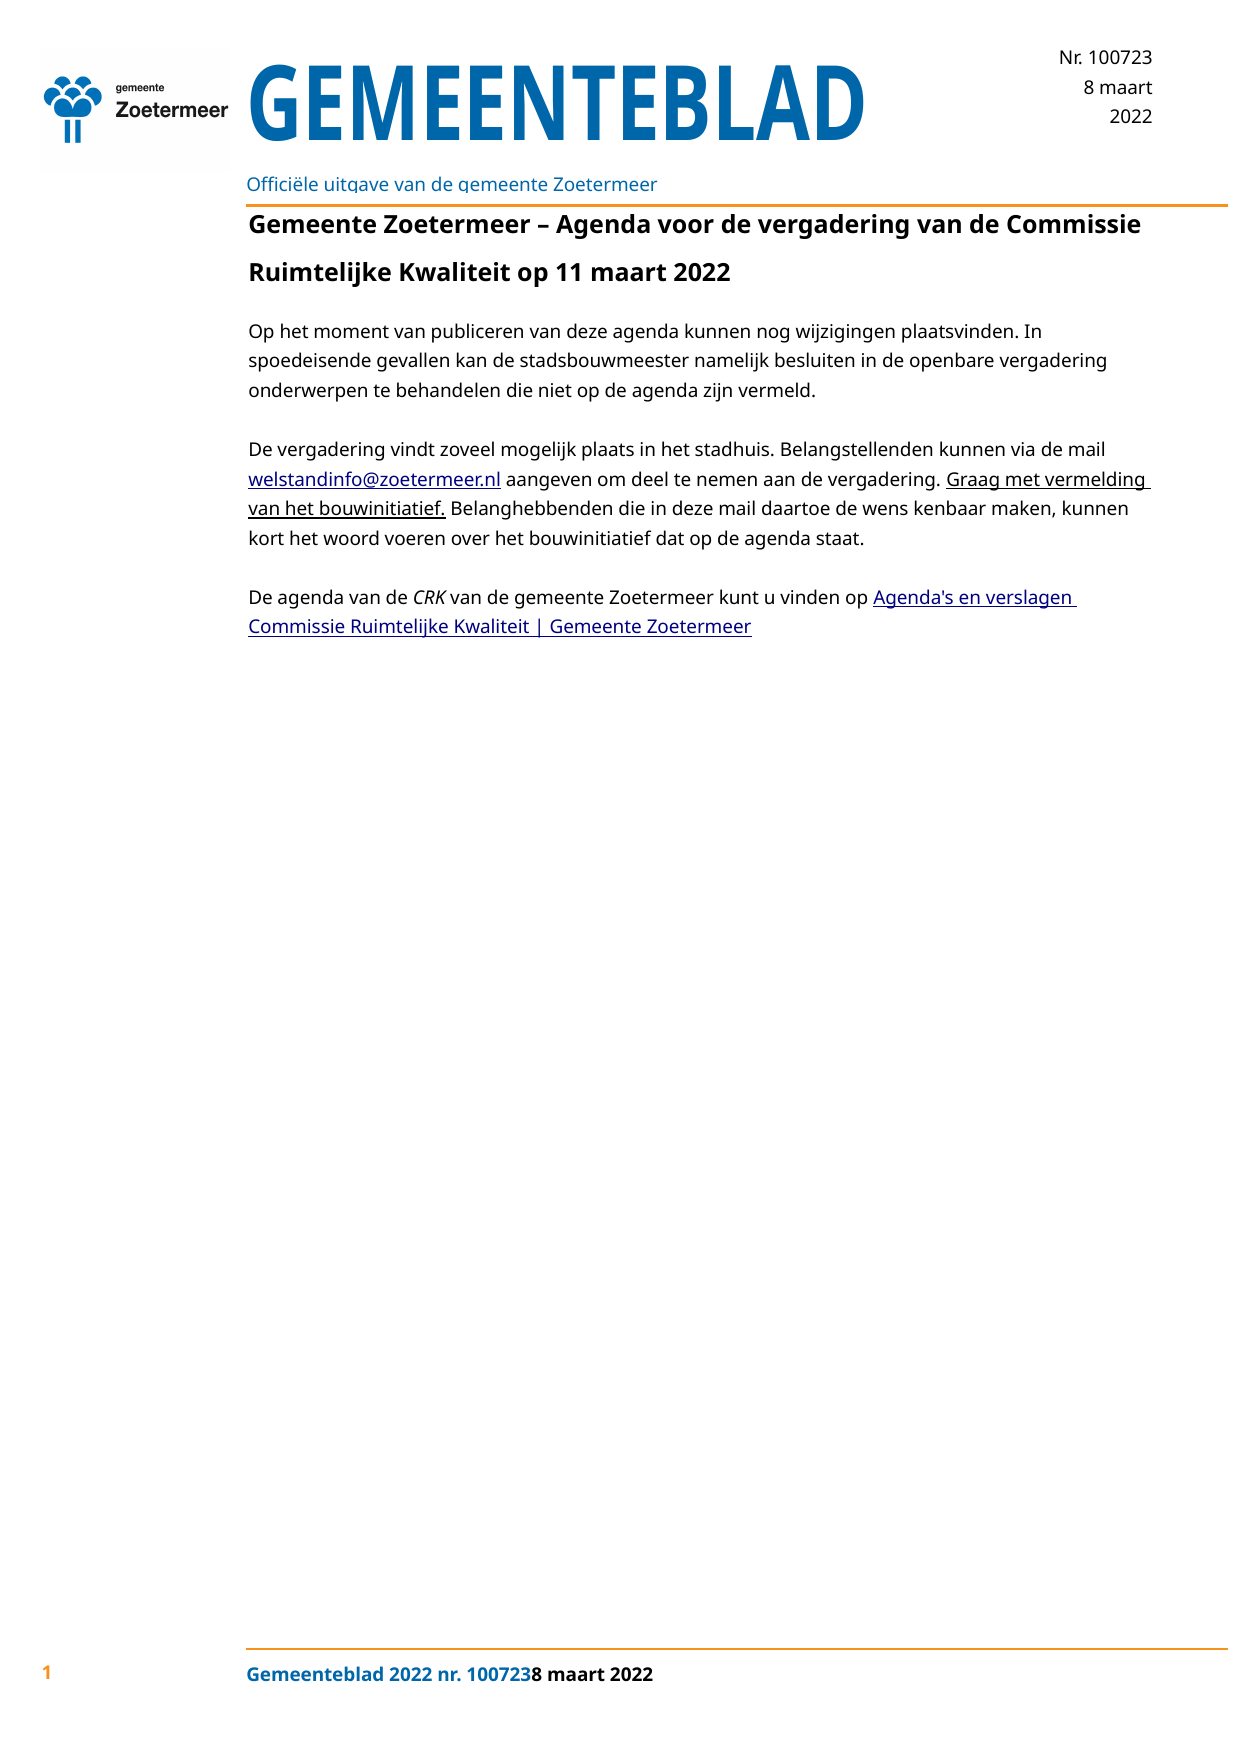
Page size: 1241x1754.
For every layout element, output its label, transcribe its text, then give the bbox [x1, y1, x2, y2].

text Gemeente Zoetermeer – Agenda voor de vergadering van de Commissie Ruimtelijke Kwaliteit op 11 maart 2022 [248, 207, 1152, 288]
text De vergadering vindt zoveel mogelijk plaats in het stadhuis. Belangstellenden kunnen via de mail welstandinfo@zoetermeer.nl aangeven om deel te nemen aan de vergadering. Graag met vermelding van het bouwinitiatief. Belanghebbenden die in deze mail daartoe de wens kenbaar maken, kunnen kort het woord voeren over het bouwinitiatief dat op de agenda staat. [248, 436, 1152, 551]
text Op het moment van publiceren van deze agenda kunnen nog wijzigingen plaatsvinden. In spoedeisende gevallen kan de stadsbouwmeester namelijk besluiten in de openbare vergadering onderwerpen te behandelen die niet op de agenda zijn vermeld. [248, 318, 1152, 403]
text De agenda van de CRK van de gemeente Zoetermeer kunt u vinden op Agenda's en verslagen Commissie Ruimtelijke Kwaliteit | Gemeente Zoetermeer [248, 584, 1152, 639]
picture [41, 47, 231, 172]
